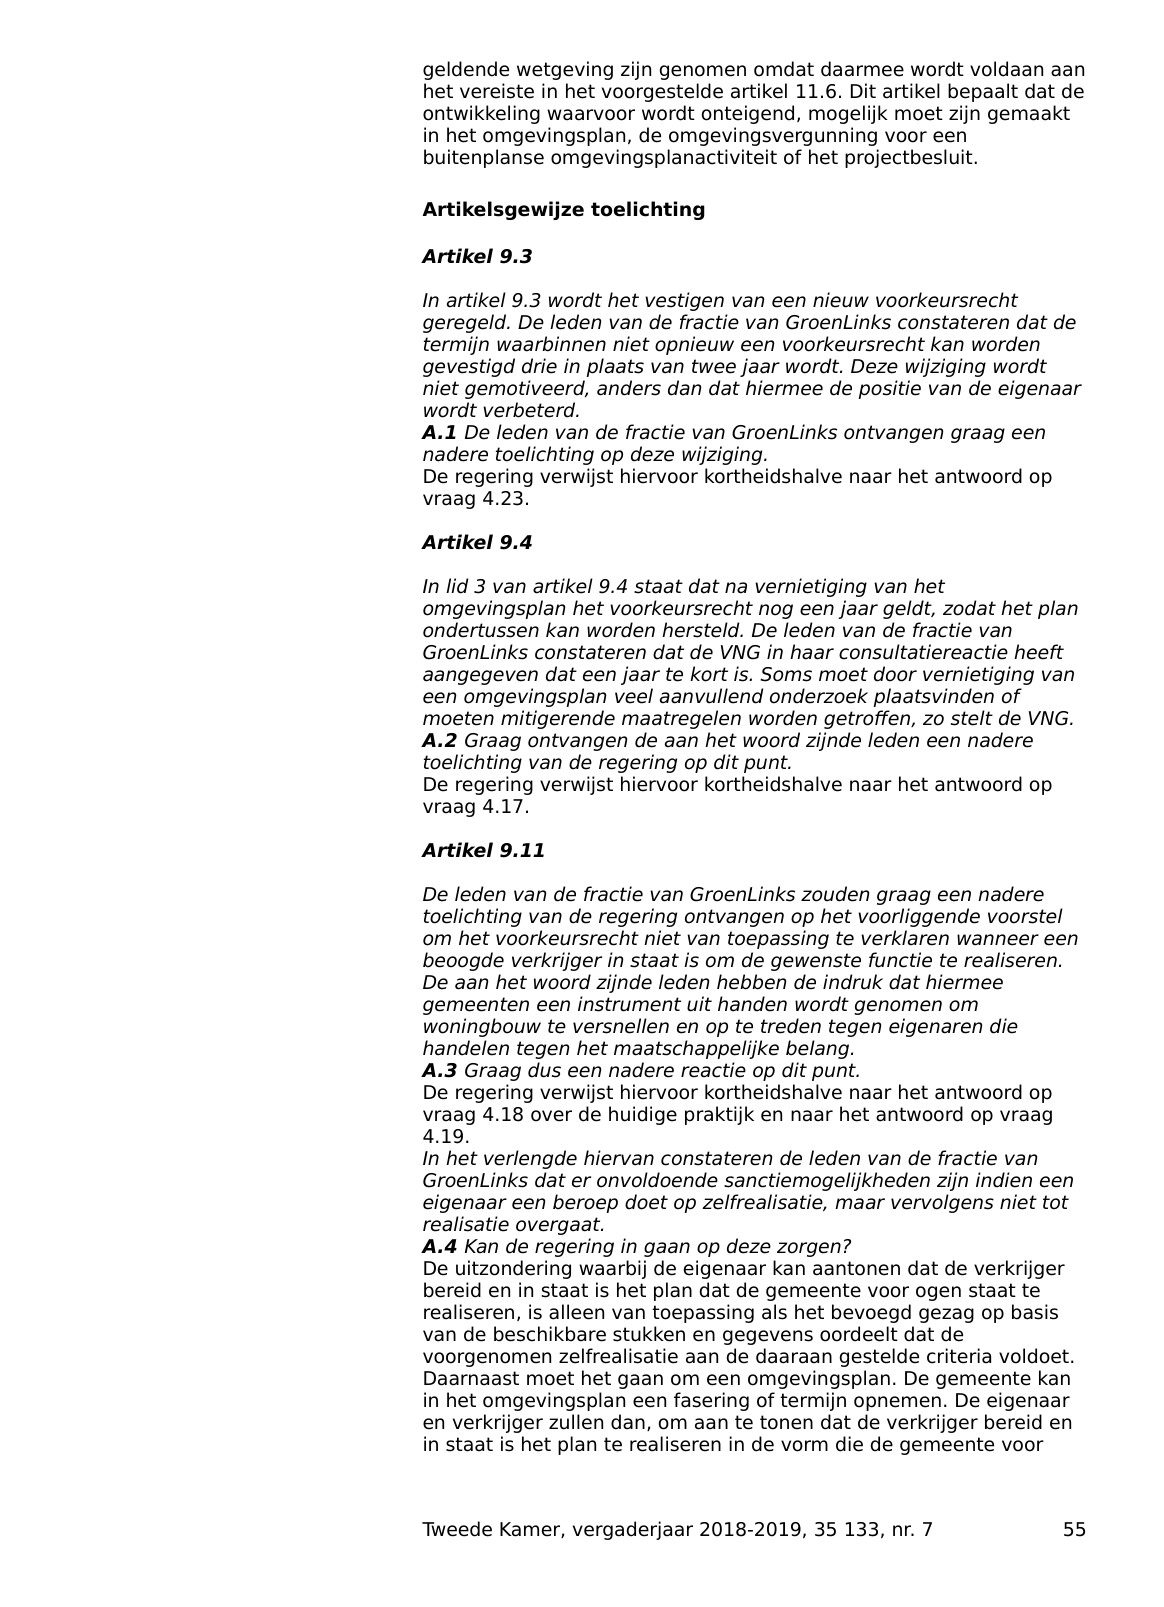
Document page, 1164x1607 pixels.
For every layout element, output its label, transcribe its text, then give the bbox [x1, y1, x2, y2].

text A.1 De leden van de fractie van GroenLinks ontvangen graag een nadere toelichting op deze wijziging. [422, 422, 1087, 466]
text geldende wetgeving zijn genomen omdat daarmee wordt voldaan aan het vereiste in het voorgestelde artikel 11.6. Dit artikel bepaalt dat de ontwikkeling waarvoor wordt onteigend, mogelijk moet zijn gemaakt in het omgevingsplan, de omgevingsvergunning voor een buitenplanse omgevingsplanactiviteit of het projectbesluit. [422, 59, 1087, 169]
text In lid 3 van artikel 9.4 staat dat na vernietiging van het omgevingsplan het voorkeursrecht nog een jaar geldt, zodat het plan ondertussen kan worden hersteld. De leden van de fractie van GroenLinks constateren dat de VNG in haar consultatiereactie heeft aangegeven dat een jaar te kort is. Soms moet door vernietiging van een omgevingsplan veel aanvullend onderzoek plaatsvinden of moeten mitigerende maatregelen worden getroffen, zo stelt de VNG. [422, 576, 1087, 730]
text A.2 Graag ontvangen de aan het woord zijnde leden een nadere toelichting van de regering op dit punt. [422, 730, 1087, 774]
text De uitzondering waarbij de eigenaar kan aantonen dat de verkrijger bereid en in staat is het plan dat de gemeente voor ogen staat te realiseren, is alleen van toepassing als het bevoegd gezag op basis van de beschikbare stukken en gegevens oordeelt dat de voorgenomen zelfrealisatie aan de daaraan gestelde criteria voldoet. Daarnaast moet het gaan om een omgevingsplan. De gemeente kan in het omgevingsplan een fasering of termijn opnemen. De eigenaar en verkrijger zullen dan, om aan te tonen dat de verkrijger bereid en in staat is het plan te realiseren in de vorm die de gemeente voor [422, 1258, 1087, 1456]
text In artikel 9.3 wordt het vestigen van een nieuw voorkeursrecht geregeld. De leden van de fractie van GroenLinks constateren dat de termijn waarbinnen niet opnieuw een voorkeursrecht kan worden gevestigd drie in plaats van twee jaar wordt. Deze wijziging wordt niet gemotiveerd, anders dan dat hiermee de positie van de eigenaar wordt verbeterd. [422, 290, 1087, 422]
text De regering verwijst hiervoor kortheidshalve naar het antwoord op vraag 4.18 over de huidige praktijk en naar het antwoord op vraag 4.19. [422, 1082, 1087, 1148]
text De regering verwijst hiervoor kortheidshalve naar het antwoord op vraag 4.23. [422, 466, 1087, 510]
subtitle Artikel 9.11 [422, 840, 1087, 862]
subtitle Artikel 9.4 [422, 532, 1087, 554]
text In het verlengde hiervan constateren de leden van de fractie van GroenLinks dat er onvoldoende sanctiemogelijkheden zijn indien een eigenaar een beroep doet op zelfrealisatie, maar vervolgens niet tot realisatie overgaat. [422, 1148, 1087, 1236]
subtitle Artikel 9.3 [422, 246, 1087, 268]
text De leden van de fractie van GroenLinks zouden graag een nadere toelichting van de regering ontvangen op het voorliggende voorstel om het voorkeursrecht niet van toepassing te verklaren wanneer een beoogde verkrijger in staat is om de gewenste functie te realiseren. De aan het woord zijnde leden hebben de indruk dat hiermee gemeenten een instrument uit handen wordt genomen om woningbouw te versnellen en op te treden tegen eigenaren die handelen tegen het maatschappelijke belang. [422, 884, 1087, 1060]
subtitle Artikelsgewijze toelichting [422, 199, 1087, 221]
text A.3 Graag dus een nadere reactie op dit punt. [422, 1060, 1087, 1082]
text A.4 Kan de regering in gaan op deze zorgen? [422, 1236, 1087, 1258]
text De regering verwijst hiervoor kortheidshalve naar het antwoord op vraag 4.17. [422, 774, 1087, 818]
